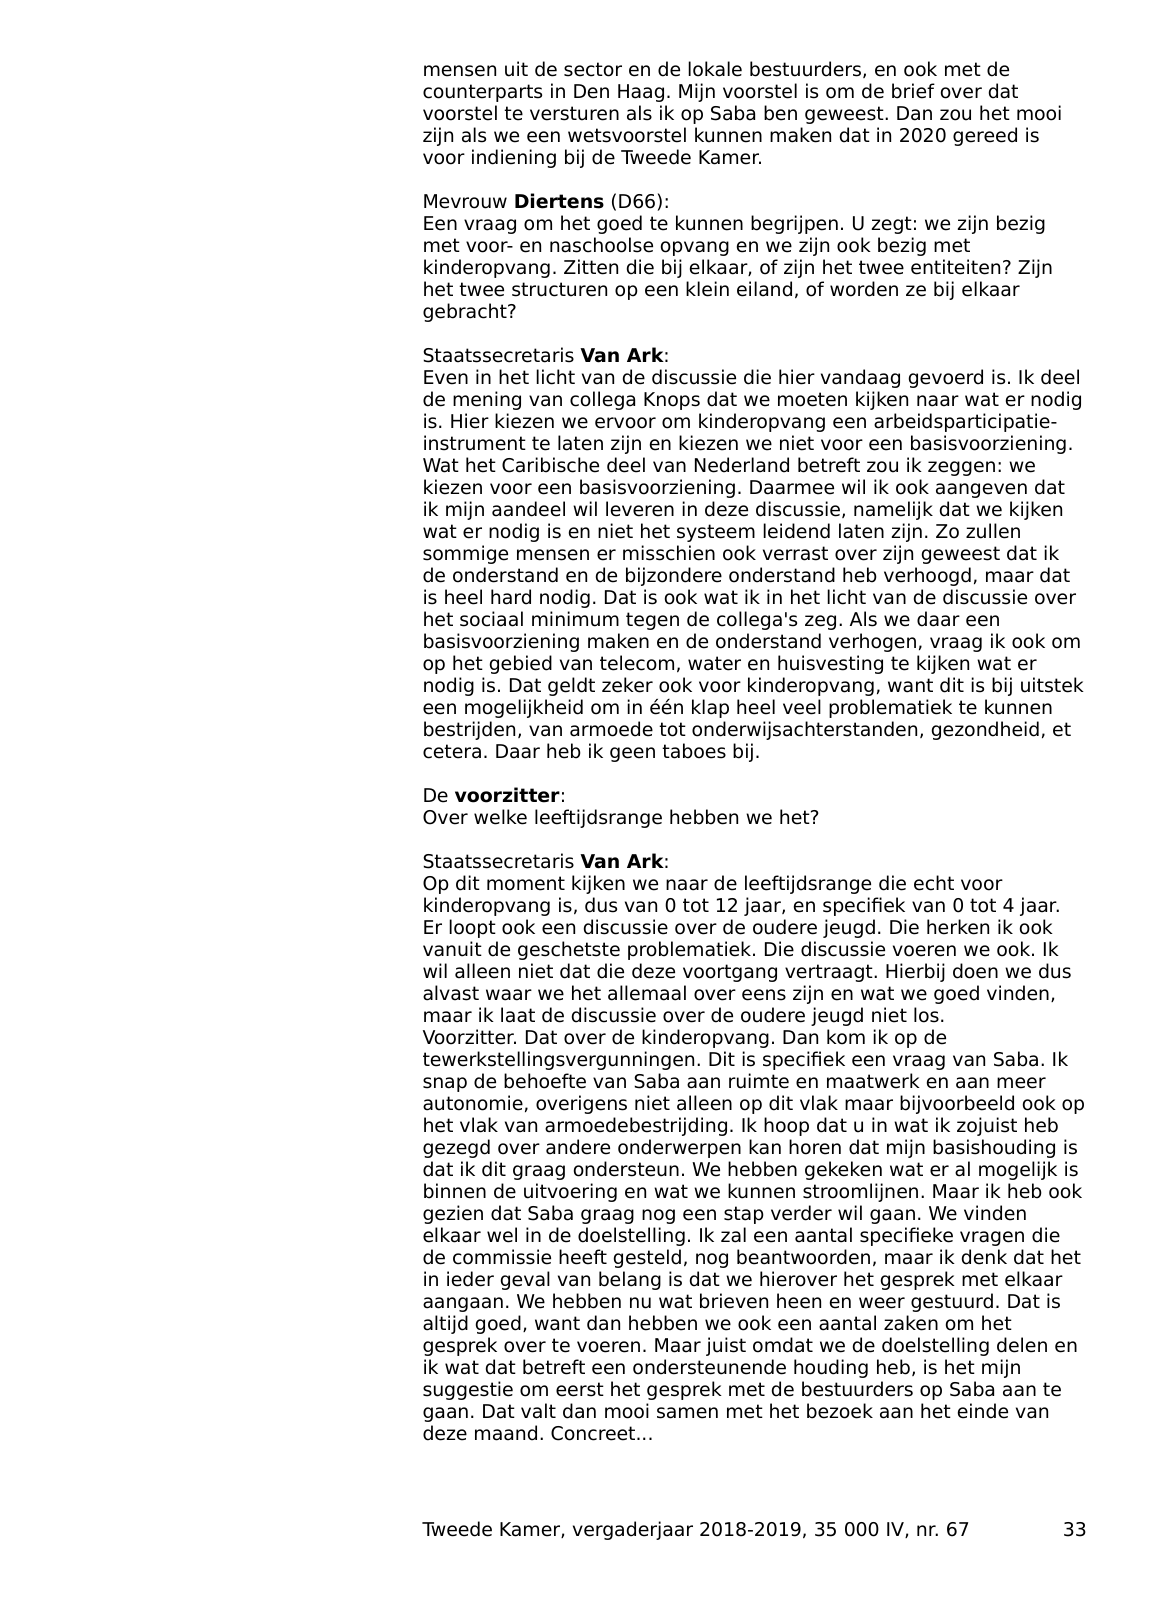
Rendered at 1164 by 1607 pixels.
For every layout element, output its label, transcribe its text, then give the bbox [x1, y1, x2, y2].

text Staatssecretaris Van Ark: [422, 851, 1087, 873]
text Voorzitter. Dat over de kinderopvang. Dan kom ik op de tewerkstellingsvergunningen. Dit is specifiek een vraag van Saba. Ik snap de behoefte van Saba aan ruimte en maatwerk en aan meer autonomie, overigens niet alleen op dit vlak maar bijvoorbeeld ook op het vlak van armoedebestrijding. Ik hoop dat u in wat ik zojuist heb gezegd over andere onderwerpen kan horen dat mijn basishouding is dat ik dit graag ondersteun. We hebben gekeken wat er al mogelijk is binnen de uitvoering en wat we kunnen stroomlijnen. Maar ik heb ook gezien dat Saba graag nog een stap verder wil gaan. We vinden elkaar wel in de doelstelling. Ik zal een aantal specifieke vragen die de commissie heeft gesteld, nog beantwoorden, maar ik denk dat het in ieder geval van belang is dat we hierover het gesprek met elkaar aangaan. We hebben nu wat brieven heen en weer gestuurd. Dat is altijd goed, want dan hebben we ook een aantal zaken om het gesprek over te voeren. Maar juist omdat we de doelstelling delen en ik wat dat betreft een ondersteunende houding heb, is het mijn suggestie om eerst het gesprek met de bestuurders op Saba aan te gaan. Dat valt dan mooi samen met het bezoek aan het einde van deze maand. Concreet... [422, 1027, 1087, 1444]
text Even in het licht van de discussie die hier vandaag gevoerd is. Ik deel de mening van collega Knops dat we moeten kijken naar wat er nodig is. Hier kiezen we ervoor om kinderopvang een arbeidsparticipatie-instrument te laten zijn en kiezen we niet voor een basisvoorziening. Wat het Caribische deel van Nederland betreft zou ik zeggen: we kiezen voor een basisvoorziening. Daarmee wil ik ook aangeven dat ik mijn aandeel wil leveren in deze discussie, namelijk dat we kijken wat er nodig is en niet het systeem leidend laten zijn. Zo zullen sommige mensen er misschien ook verrast over zijn geweest dat ik de onderstand en de bijzondere onderstand heb verhoogd, maar dat is heel hard nodig. Dat is ook wat ik in het licht van de discussie over het sociaal minimum tegen de collega's zeg. Als we daar een basisvoorziening maken en de onderstand verhogen, vraag ik ook om op het gebied van telecom, water en huisvesting te kijken wat er nodig is. Dat geldt zeker ook voor kinderopvang, want dit is bij uitstek een mogelijkheid om in één klap heel veel problematiek te kunnen bestrijden, van armoede tot onderwijsachterstanden, gezondheid, et cetera. Daar heb ik geen taboes bij. [422, 367, 1087, 763]
text mensen uit de sector en de lokale bestuurders, en ook met de counterparts in Den Haag. Mijn voorstel is om de brief over dat voorstel te versturen als ik op Saba ben geweest. Dan zou het mooi zijn als we een wetsvoorstel kunnen maken dat in 2020 gereed is voor indiening bij de Tweede Kamer. [422, 59, 1087, 169]
text Over welke leeftijdsrange hebben we het? [422, 807, 1087, 829]
text Een vraag om het goed te kunnen begrijpen. U zegt: we zijn bezig met voor- en naschoolse opvang en we zijn ook bezig met kinderopvang. Zitten die bij elkaar, of zijn het twee entiteiten? Zijn het twee structuren op een klein eiland, of worden ze bij elkaar gebracht? [422, 213, 1087, 323]
text Op dit moment kijken we naar de leeftijdsrange die echt voor kinderopvang is, dus van 0 tot 12 jaar, en specifiek van 0 tot 4 jaar. Er loopt ook een discussie over de oudere jeugd. Die herken ik ook vanuit de geschetste problematiek. Die discussie voeren we ook. Ik wil alleen niet dat die deze voortgang vertraagt. Hierbij doen we dus alvast waar we het allemaal over eens zijn en wat we goed vinden, maar ik laat de discussie over de oudere jeugd niet los. [422, 873, 1087, 1027]
text De voorzitter: [422, 785, 1087, 807]
text Mevrouw Diertens (D66): [422, 191, 1087, 213]
text Staatssecretaris Van Ark: [422, 345, 1087, 367]
